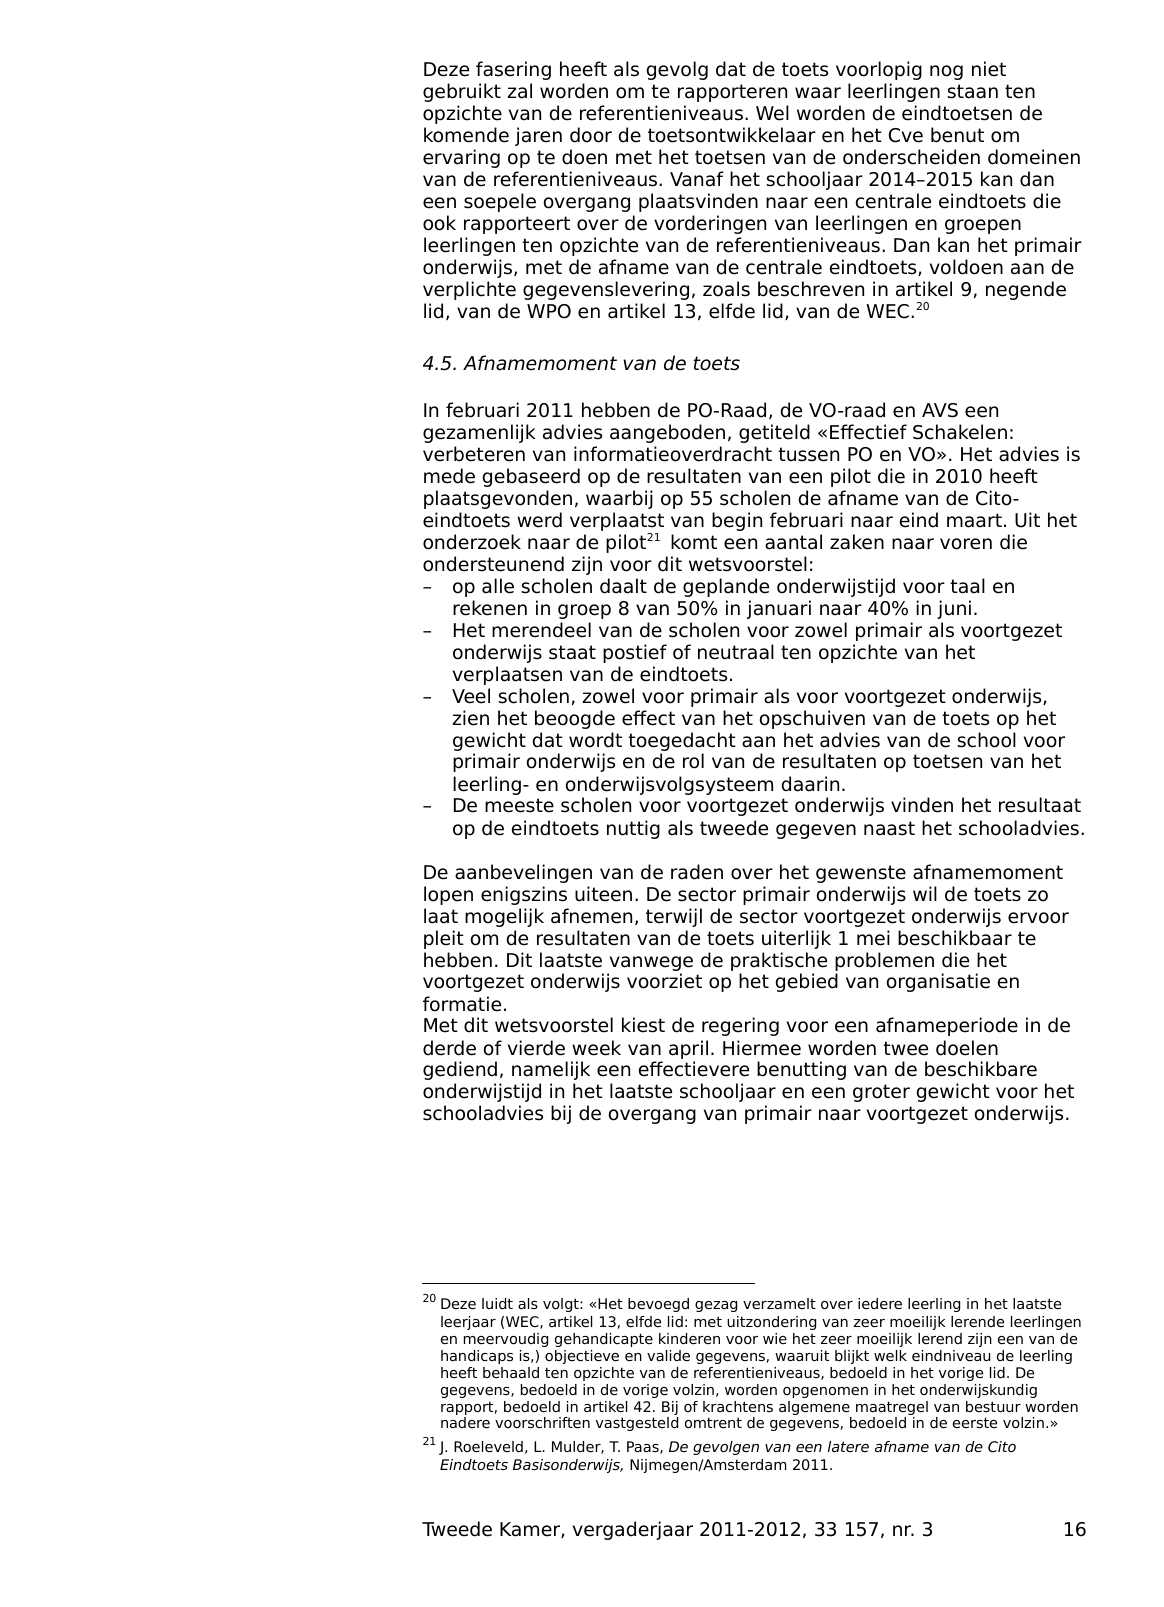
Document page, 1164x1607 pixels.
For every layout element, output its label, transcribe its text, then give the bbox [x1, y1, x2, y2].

text – op alle scholen daalt de geplande onderwijstijd voor taal en rekenen in groep 8 van 50% in januari naar 40% in juni. [422, 576, 1087, 619]
text Deze fasering heeft als gevolg dat de toets voorlopig nog niet gebruikt zal worden om te rapporteren waar leerlingen staan ten opzichte van de referentieniveaus. Wel worden de eindtoetsen de komende jaren door de toetsontwikkelaar en het Cve benut om ervaring op te doen met het toetsen van de onderscheiden domeinen van de referentieniveaus. Vanaf het schooljaar 2014–2015 kan dan een soepele overgang plaatsvinden naar een centrale eindtoets die ook rapporteert over de vorderingen van leerlingen en groepen leerlingen ten opzichte van de referentieniveaus. Dan kan het primair onderwijs, met de afname van de centrale eindtoets, voldoen aan de verplichte gegevenslevering, zoals beschreven in artikel 9, negende lid, van de WPO en artikel 13, elfde lid, van de WEC. [422, 59, 1087, 323]
text De aanbevelingen van de raden over het gewenste afnamemoment lopen enigszins uiteen. De sector primair onderwijs wil de toets zo laat mogelijk afnemen, terwijl de sector voortgezet onderwijs ervoor pleit om de resultaten van de toets uiterlijk 1 mei beschikbaar te hebben. Dit laatste vanwege de praktische problemen die het voortgezet onderwijs voorziet op het gebied van organisatie en formatie. [422, 862, 1087, 1015]
subtitle 4.5. Afnamemoment van de toets [422, 353, 1087, 375]
text In februari 2011 hebben de PO-Raad, de VO-raad en AVS een gezamenlijk advies aangeboden, getiteld «Effectief Schakelen: verbeteren van informatieoverdracht tussen PO en VO». Het advies is mede gebaseerd op de resultaten van een pilot die in 2010 heeft plaatsgevonden, waarbij op 55 scholen de afname van de Cito-eindtoets werd verplaatst van begin februari naar eind maart. Uit het onderzoek naar de pilot komt een aantal zaken naar voren die ondersteunend zijn voor dit wetsvoorstel: [422, 400, 1087, 576]
text J. Roeleveld, L. Mulder, T. Paas, De gevolgen van een latere afname van de Cito Eindtoets Basisonderwijs, Nijmegen/Amsterdam 2011. [422, 1435, 1087, 1474]
text Deze luidt als volgt: «Het bevoegd gezag verzamelt over iedere leerling in het laatste leerjaar (WEC, artikel 13, elfde lid: met uitzondering van zeer moeilijk lerende leerlingen en meervoudig gehandicapte kinderen voor wie het zeer moeilijk lerend zijn een van de handicaps is,) objectieve en valide gegevens, waaruit blijkt welk eindniveau de leerling heeft behaald ten opzichte van de referentieniveaus, bedoeld in het vorige lid. De gegevens, bedoeld in de vorige volzin, worden opgenomen in het onderwijskundig rapport, bedoeld in artikel 42. Bij of krachtens algemene maatregel van bestuur worden nadere voorschriften vastgesteld omtrent de gegevens, bedoeld in de eerste volzin.» [422, 1292, 1087, 1432]
text – Veel scholen, zowel voor primair als voor voortgezet onderwijs, zien het beoogde effect van het opschuiven van de toets op het gewicht dat wordt toegedacht aan het advies van de school voor primair onderwijs en de rol van de resultaten op toetsen van het leerling- en onderwijsvolgsysteem daarin. [422, 686, 1087, 795]
text – Het merendeel van de scholen voor zowel primair als voortgezet onderwijs staat postief of neutraal ten opzichte van het verplaatsen van de eindtoets. [422, 619, 1087, 686]
text Met dit wetsvoorstel kiest de regering voor een afnameperiode in de derde of vierde week van april. Hiermee worden twee doelen gediend, namelijk een effectievere benutting van de beschikbare onderwijstijd in het laatste schooljaar en een groter gewicht voor het schooladvies bij de overgang van primair naar voortgezet onderwijs. [422, 1015, 1087, 1125]
text – De meeste scholen voor voortgezet onderwijs vinden het resultaat op de eindtoets nuttig als tweede gegeven naast het schooladvies. [422, 795, 1087, 839]
